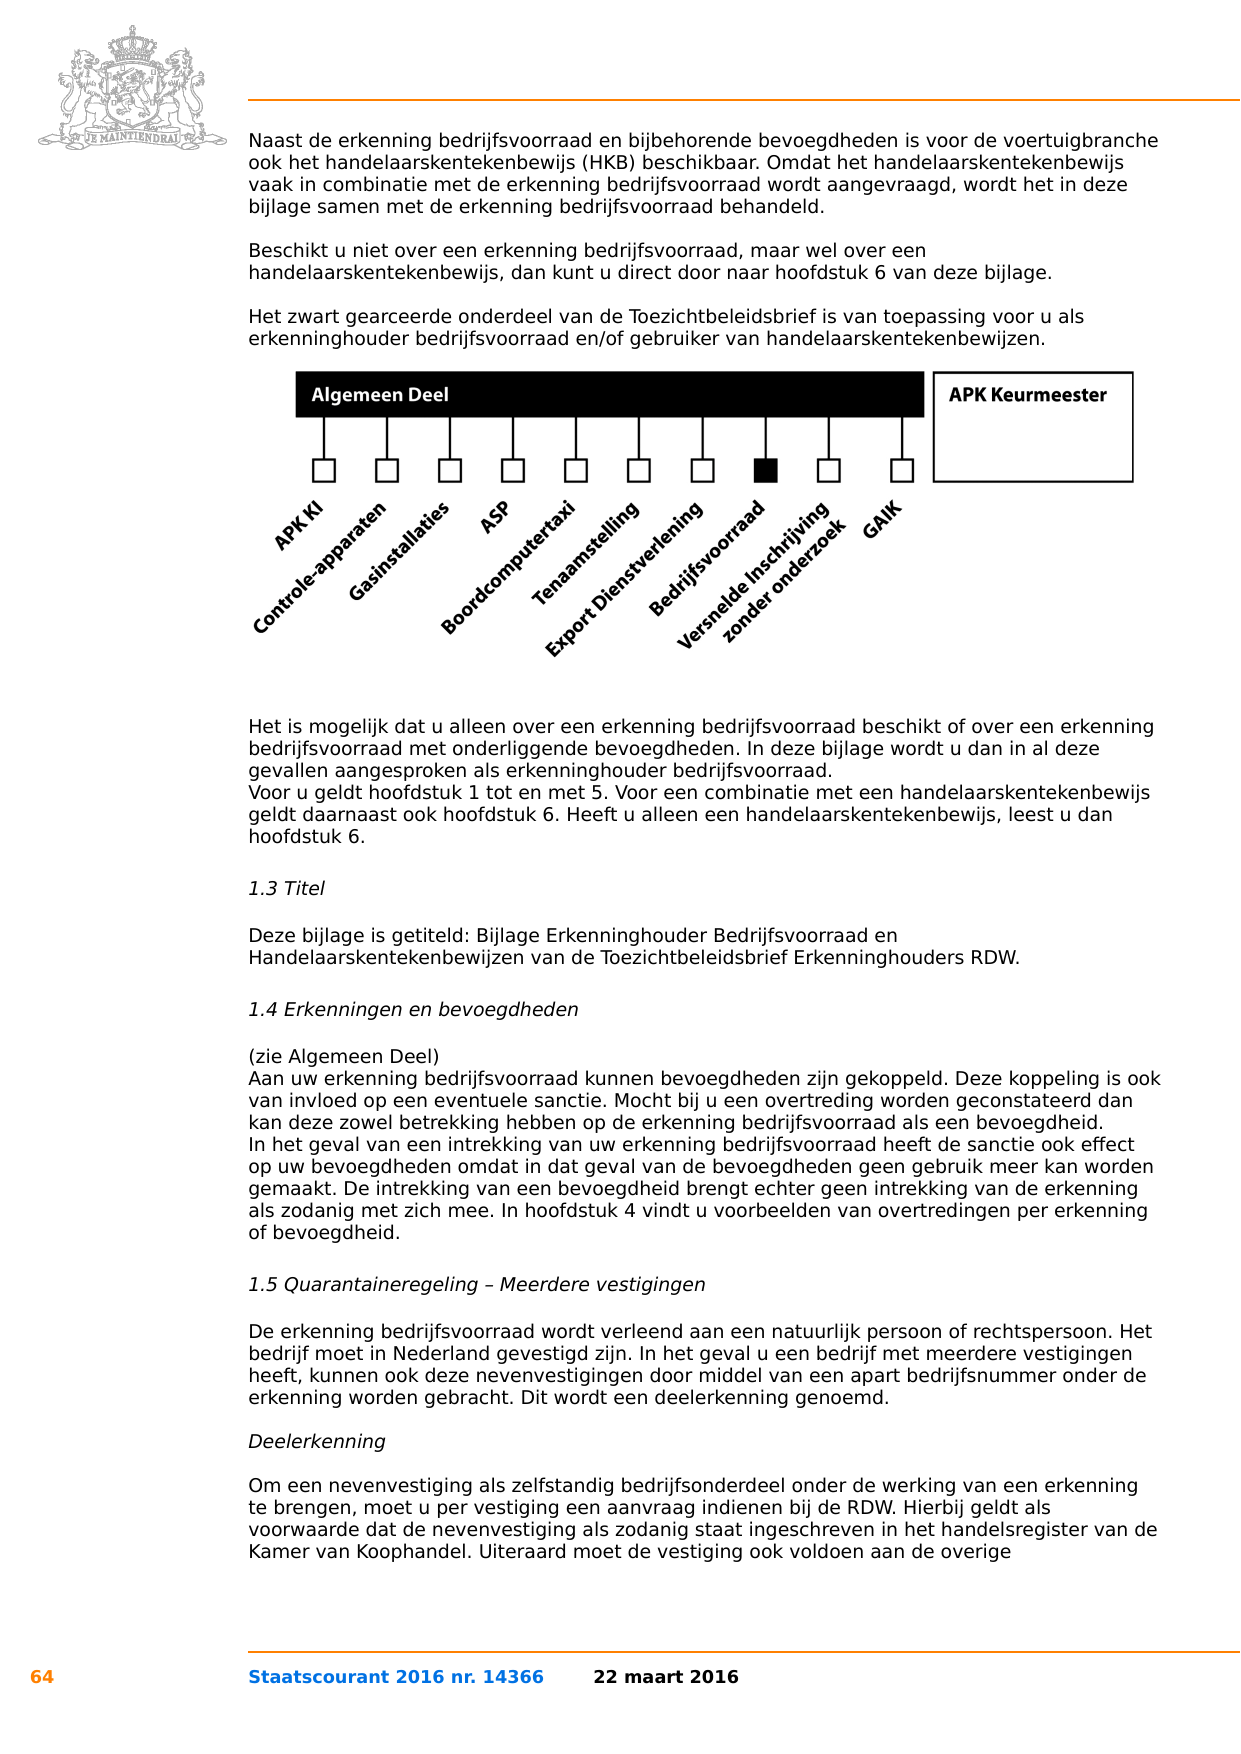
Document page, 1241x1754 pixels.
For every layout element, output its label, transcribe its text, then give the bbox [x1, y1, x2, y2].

picture [38, 25, 227, 150]
subtitle 1.3 Titel [248, 878, 1163, 900]
subtitle 1.5 Quarantaineregeling – Meerdere vestigingen [248, 1274, 1163, 1296]
text Aan uw erkenning bedrijfsvoorraad kunnen bevoegdheden zijn gekoppeld. Deze koppeling is ook van invloed op een eventuele sanctie. Mocht bij u een overtreding worden geconstateerd dan kan deze zowel betrekking hebben op de erkenning bedrijfsvoorraad als een bevoegdheid. [248, 1068, 1163, 1134]
text (zie Algemeen Deel) [248, 1046, 1163, 1068]
text Om een nevenvestiging als zelfstandig bedrijfsonderdeel onder de werking van een erkenning te brengen, moet u per vestiging een aanvraag indienen bij de RDW. Hierbij geldt als voorwaarde dat de nevenvestiging als zodanig staat ingeschreven in het handelsregister van de Kamer van Koophandel. Uiteraard moet de vestiging ook voldoen aan de overige [248, 1474, 1163, 1562]
picture [248, 371, 1134, 673]
subtitle 1.4 Erkenningen en bevoegdheden [248, 999, 1163, 1021]
subtitle Deelerkenning [248, 1431, 1163, 1453]
text Het zwart gearceerde onderdeel van de Toezichtbeleidsbrief is van toepassing voor u als erkenninghouder bedrijfsvoorraad en/of gebruiker van handelaarskentekenbewijzen. [248, 306, 1163, 349]
text Beschikt u niet over een erkenning bedrijfsvoorraad, maar wel over een handelaarskentekenbewijs, dan kunt u direct door naar hoofdstuk 6 van deze bijlage. [248, 240, 1163, 284]
text Het is mogelijk dat u alleen over een erkenning bedrijfsvoorraad beschikt of over een erkenning bedrijfsvoorraad met onderliggende bevoegdheden. In deze bijlage wordt u dan in al deze gevallen aangesproken als erkenninghouder bedrijfsvoorraad. [248, 716, 1163, 782]
text Deze bijlage is getiteld: Bijlage Erkenninghouder Bedrijfsvoorraad en Handelaarskentekenbewijzen van de Toezichtbeleidsbrief Erkenninghouders RDW. [248, 925, 1163, 969]
text Naast de erkenning bedrijfsvoorraad en bijbehorende bevoegdheden is voor de voertuigbranche ook het handelaarskentekenbewijs (HKB) beschikbaar. Omdat het handelaarskentekenbewijs vaak in combinatie met de erkenning bedrijfsvoorraad wordt aangevraagd, wordt het in deze bijlage samen met de erkenning bedrijfsvoorraad behandeld. [248, 130, 1163, 218]
text Voor u geldt hoofdstuk 1 tot en met 5. Voor een combinatie met een handelaarskentekenbewijs geldt daarnaast ook hoofdstuk 6. Heeft u alleen een handelaarskentekenbewijs, leest u dan hoofdstuk 6. [248, 782, 1163, 848]
text In het geval van een intrekking van uw erkenning bedrijfsvoorraad heeft de sanctie ook effect op uw bevoegdheden omdat in dat geval van de bevoegdheden geen gebruik meer kan worden gemaakt. De intrekking van een bevoegdheid brengt echter geen intrekking van de erkenning als zodanig met zich mee. In hoofdstuk 4 vindt u voorbeelden van overtredingen per erkenning of bevoegdheid. [248, 1134, 1163, 1244]
text De erkenning bedrijfsvoorraad wordt verleend aan een natuurlijk persoon of rechtspersoon. Het bedrijf moet in Nederland gevestigd zijn. In het geval u een bedrijf met meerdere vestigingen heeft, kunnen ook deze nevenvestigingen door middel van een apart bedrijfsnummer onder de erkenning worden gebracht. Dit wordt een deelerkenning genoemd. [248, 1321, 1163, 1409]
